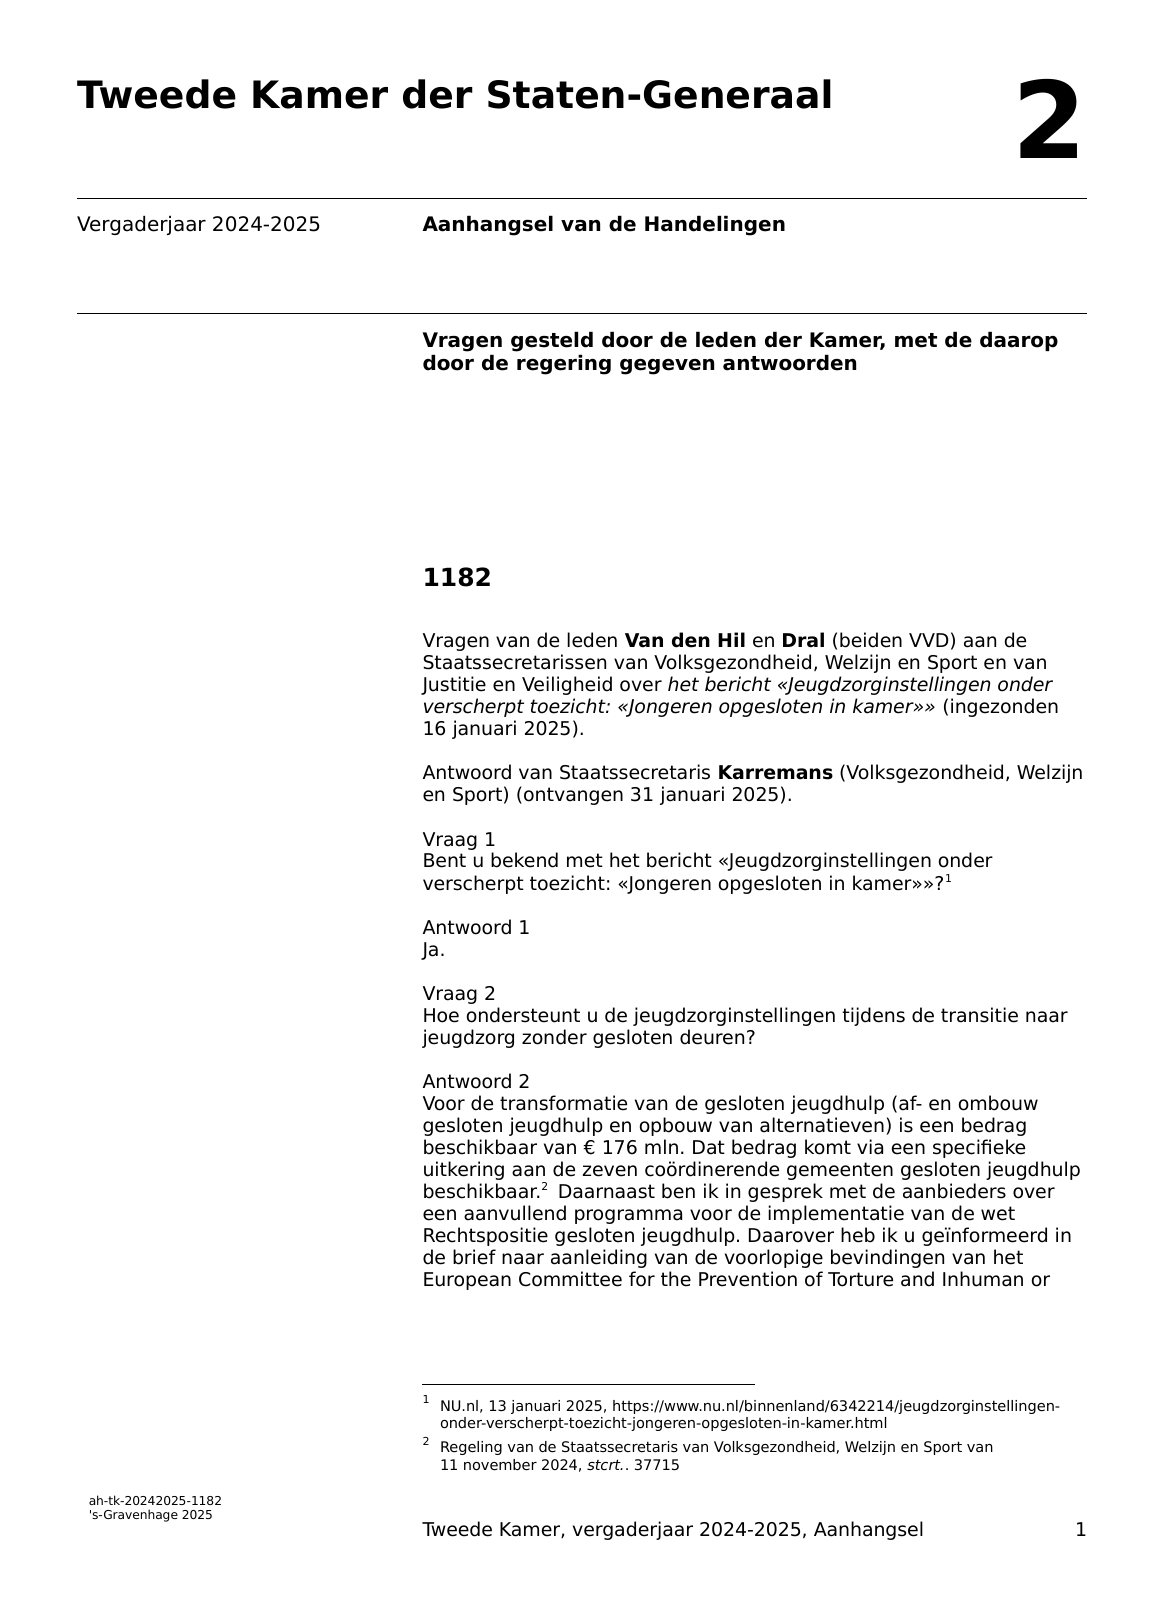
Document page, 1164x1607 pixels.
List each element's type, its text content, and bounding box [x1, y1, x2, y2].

text Voor de transformatie van de gesloten jeugdhulp (af- en ombouw gesloten jeugdhulp en opbouw van alternatieven) is een bedrag beschikbaar van € 176 mln. Dat bedrag komt via een specifieke uitkering aan de zeven coördinerende gemeenten gesloten jeugdhulp beschikbaar. Daarnaast ben ik in gesprek met de aanbieders over een aanvullend programma voor de implementatie van de wet Rechtspositie gesloten jeugdhulp. Daarover heb ik u geïnformeerd in de brief naar aanleiding van de voorlopige bevindingen van het European Committee for the Prevention of Torture and Inhuman or [422, 1093, 1087, 1334]
text Vraag 1 [422, 828, 1087, 850]
text Antwoord 1 [422, 917, 1087, 938]
text Vragen van de leden Van den Hil en Dral (beiden VVD) aan de Staatssecretarissen van Volksgezondheid, Welzijn en Sport en van Justitie en Veiligheid over het bericht «Jeugdzorginstellingen onder verscherpt toezicht: «Jongeren opgesloten in kamer»» (ingezonden 16 januari 2025). [422, 630, 1087, 740]
table_cell Vragen gesteld door de leden der Kamer, met de daarop door de regering gegeven antwoorden [422, 314, 1087, 375]
text 's-Gravenhage 2025 [88, 1508, 323, 1522]
text 1182 [422, 563, 1087, 592]
text Bent u bekend met het bericht «Jeugdzorginstellingen onder verscherpt toezicht: «Jongeren opgesloten in kamer»»? [422, 850, 1087, 894]
table_cell Vergaderjaar 2024-2025 [77, 199, 422, 313]
text Ja. [422, 938, 1087, 961]
text NU.nl, 13 januari 2025, https://www.nu.nl/binnenland/6342214/jeugdzorginstellingen-onder-verscherpt-toezicht-jongeren-opgesloten-in-kamer.html [422, 1393, 1087, 1432]
text Hoe ondersteunt u de jeugdzorginstellingen tijdens de transitie naar jeugdzorg zonder gesloten deuren? [422, 1005, 1087, 1049]
text Regeling van de Staatssecretaris van Volksgezondheid, Welzijn en Sport van 11 november 2024, stcrt.. 37715 [422, 1435, 1087, 1474]
table_cell [77, 314, 422, 375]
text Vraag 2 [422, 983, 1087, 1005]
text Antwoord van Staatssecretaris Karremans (Volksgezondheid, Welzijn en Sport) (ontvangen 31 januari 2025). [422, 762, 1087, 806]
table_cell Aanhangsel van de Handelingen [422, 199, 1087, 313]
text Antwoord 2 [422, 1071, 1087, 1093]
text ah-tk-20242025-1182 [88, 1494, 323, 1508]
table_header 2 [886, 59, 1087, 198]
table_header Tweede Kamer der Staten-Generaal [77, 59, 886, 198]
